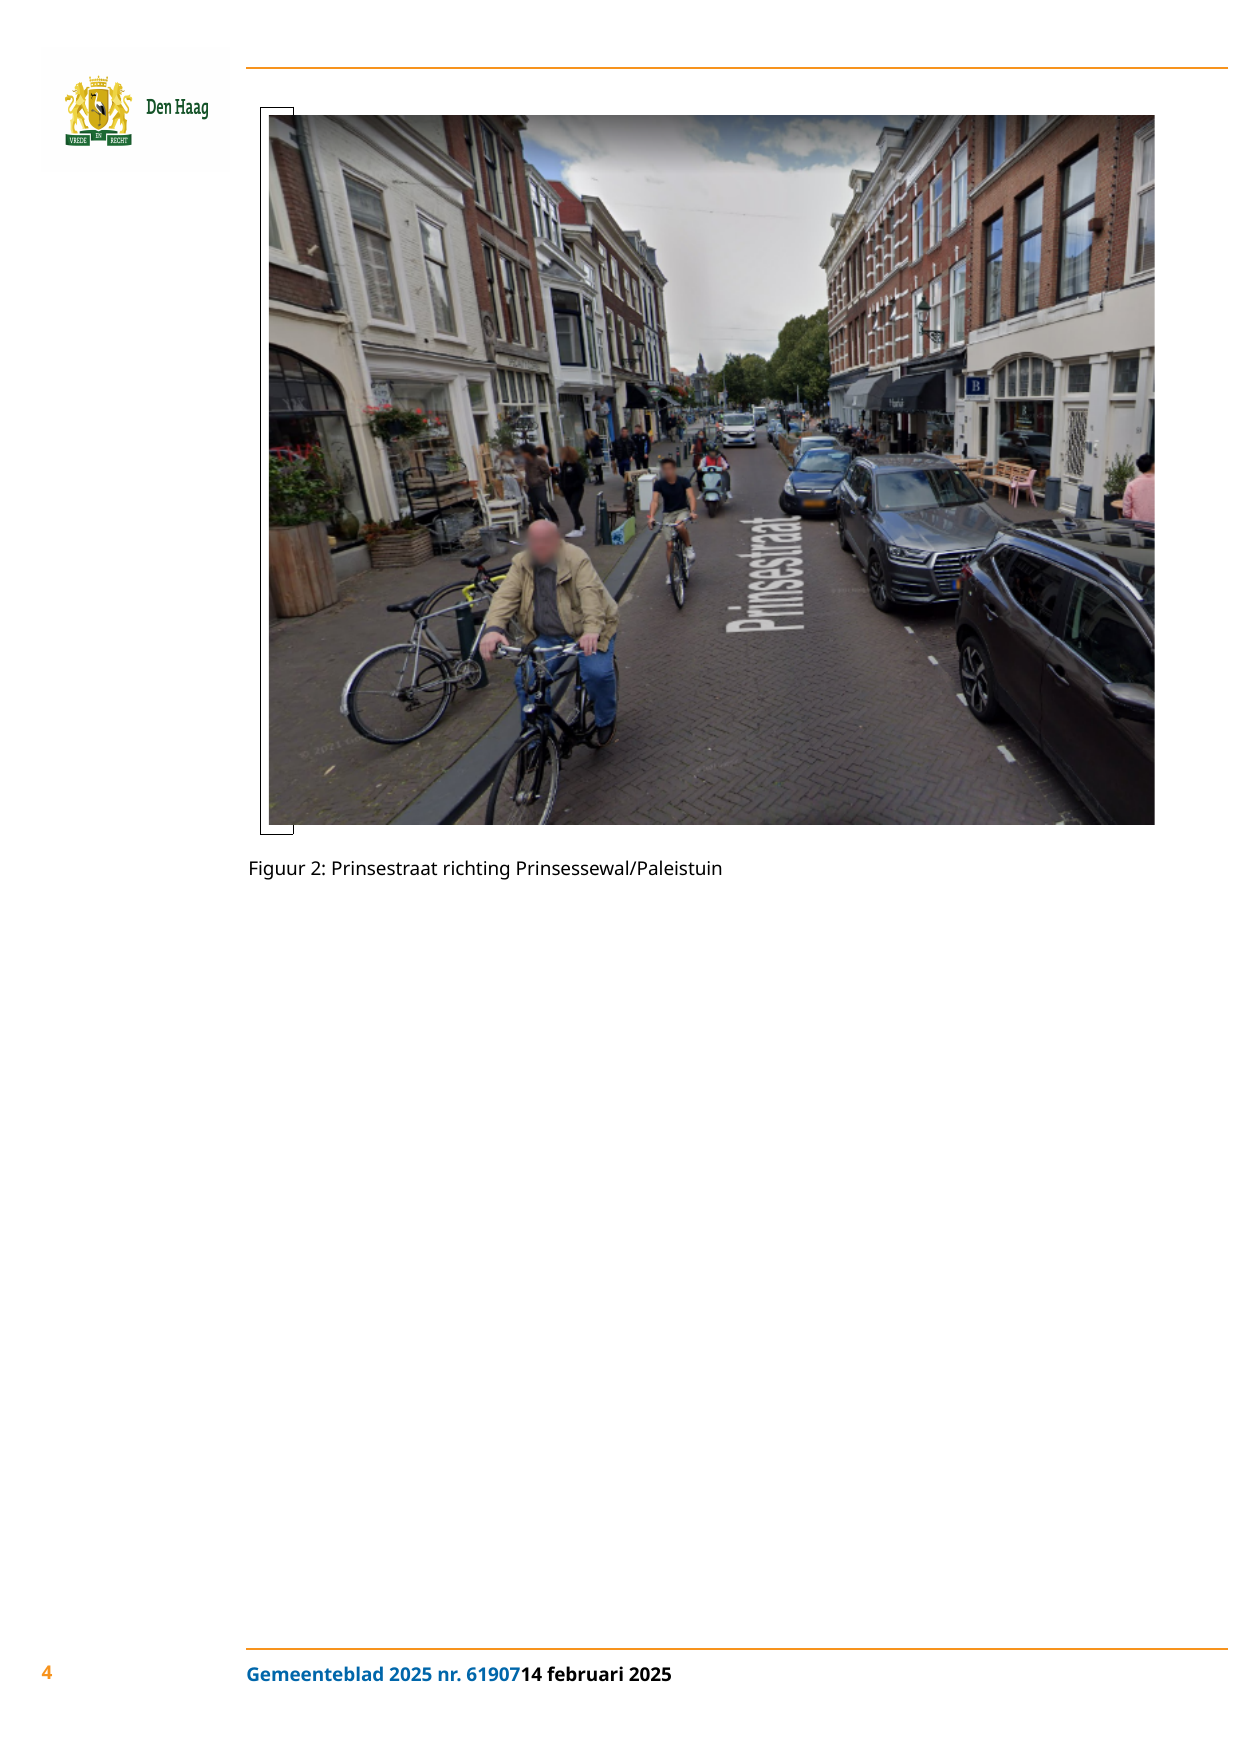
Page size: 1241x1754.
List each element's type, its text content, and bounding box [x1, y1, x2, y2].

picture [268, 115, 1155, 825]
picture [41, 47, 231, 172]
text Figuur 2: Prinsestraat richting Prinsessewal/Paleistuin [248, 855, 1152, 881]
